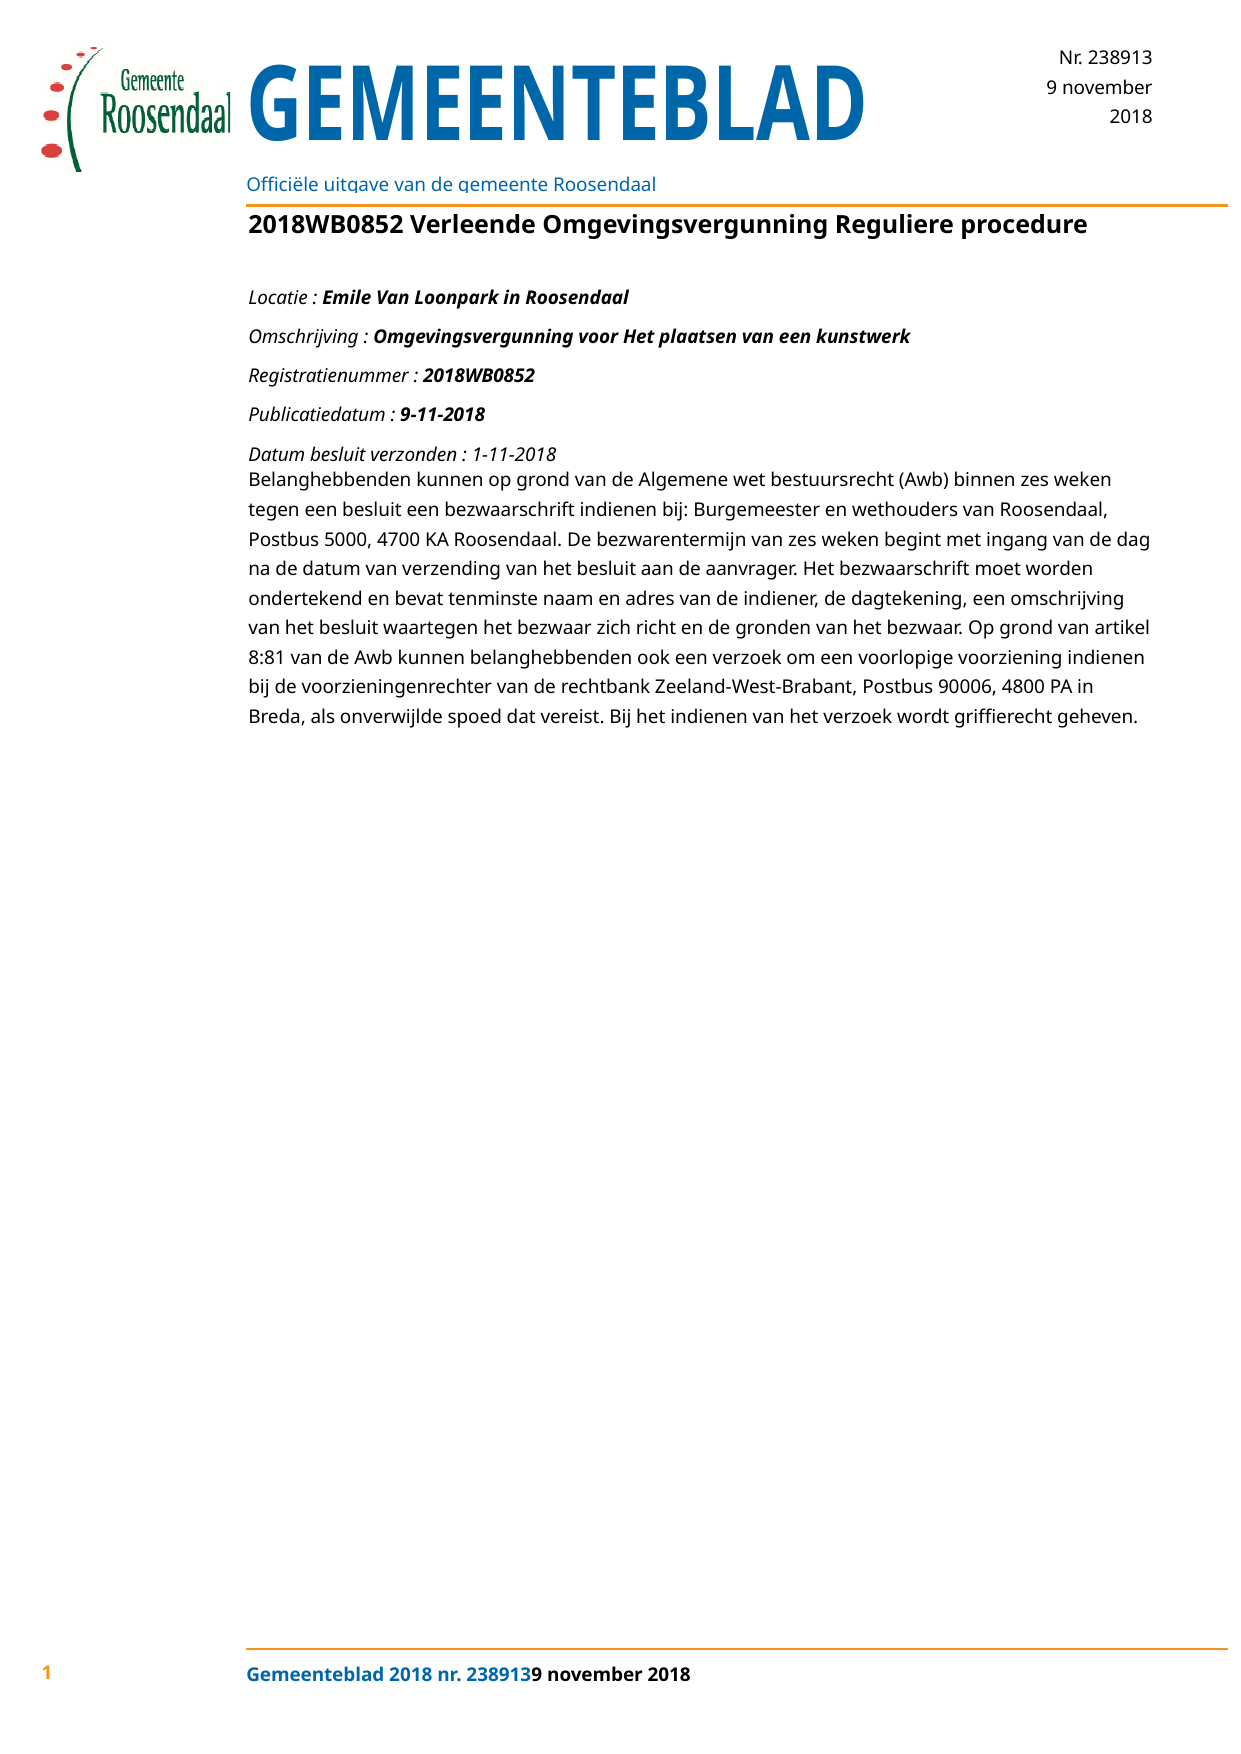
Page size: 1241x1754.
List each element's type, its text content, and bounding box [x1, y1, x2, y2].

text 2018WB0852 Verleende Omgevingsvergunning Reguliere procedure [248, 207, 1152, 241]
picture [41, 47, 231, 172]
text Omschrijving : Omgevingsvergunning voor Het plaatsen van een kunstwerk [248, 323, 1152, 349]
text Locatie : Emile Van Loonpark in Roosendaal [248, 284, 1152, 309]
text Publicatiedatum : 9-11-2018 [248, 402, 1152, 427]
text Belanghebbenden kunnen op grond van de Algemene wet bestuursrecht (Awb) binnen zes weken tegen een besluit een bezwaarschrift indienen bij: Burgemeester en wethouders van Roosendaal, Postbus 5000, 4700 KA Roosendaal. De bezwarentermijn van zes weken begint met ingang van de dag na de datum van verzending van het besluit aan de aanvrager. Het bezwaarschrift moet worden ondertekend en bevat tenminste naam en adres van de indiener, de dagtekening, een omschrijving van het besluit waartegen het bezwaar zich richt en de gronden van het bezwaar. Op grond van artikel 8:81 van de Awb kunnen belanghebbenden ook een verzoek om een voorlopige voorziening indienen bij de voorzieningenrechter van de rechtbank Zeeland-West-Brabant, Postbus 90006, 4800 PA in Breda, als onverwijlde spoed dat vereist. Bij het indienen van het verzoek wordt griffierecht geheven. [248, 467, 1152, 729]
text Datum besluit verzonden : 1-11-2018 [248, 441, 1152, 467]
text Registratienummer : 2018WB0852 [248, 362, 1152, 388]
